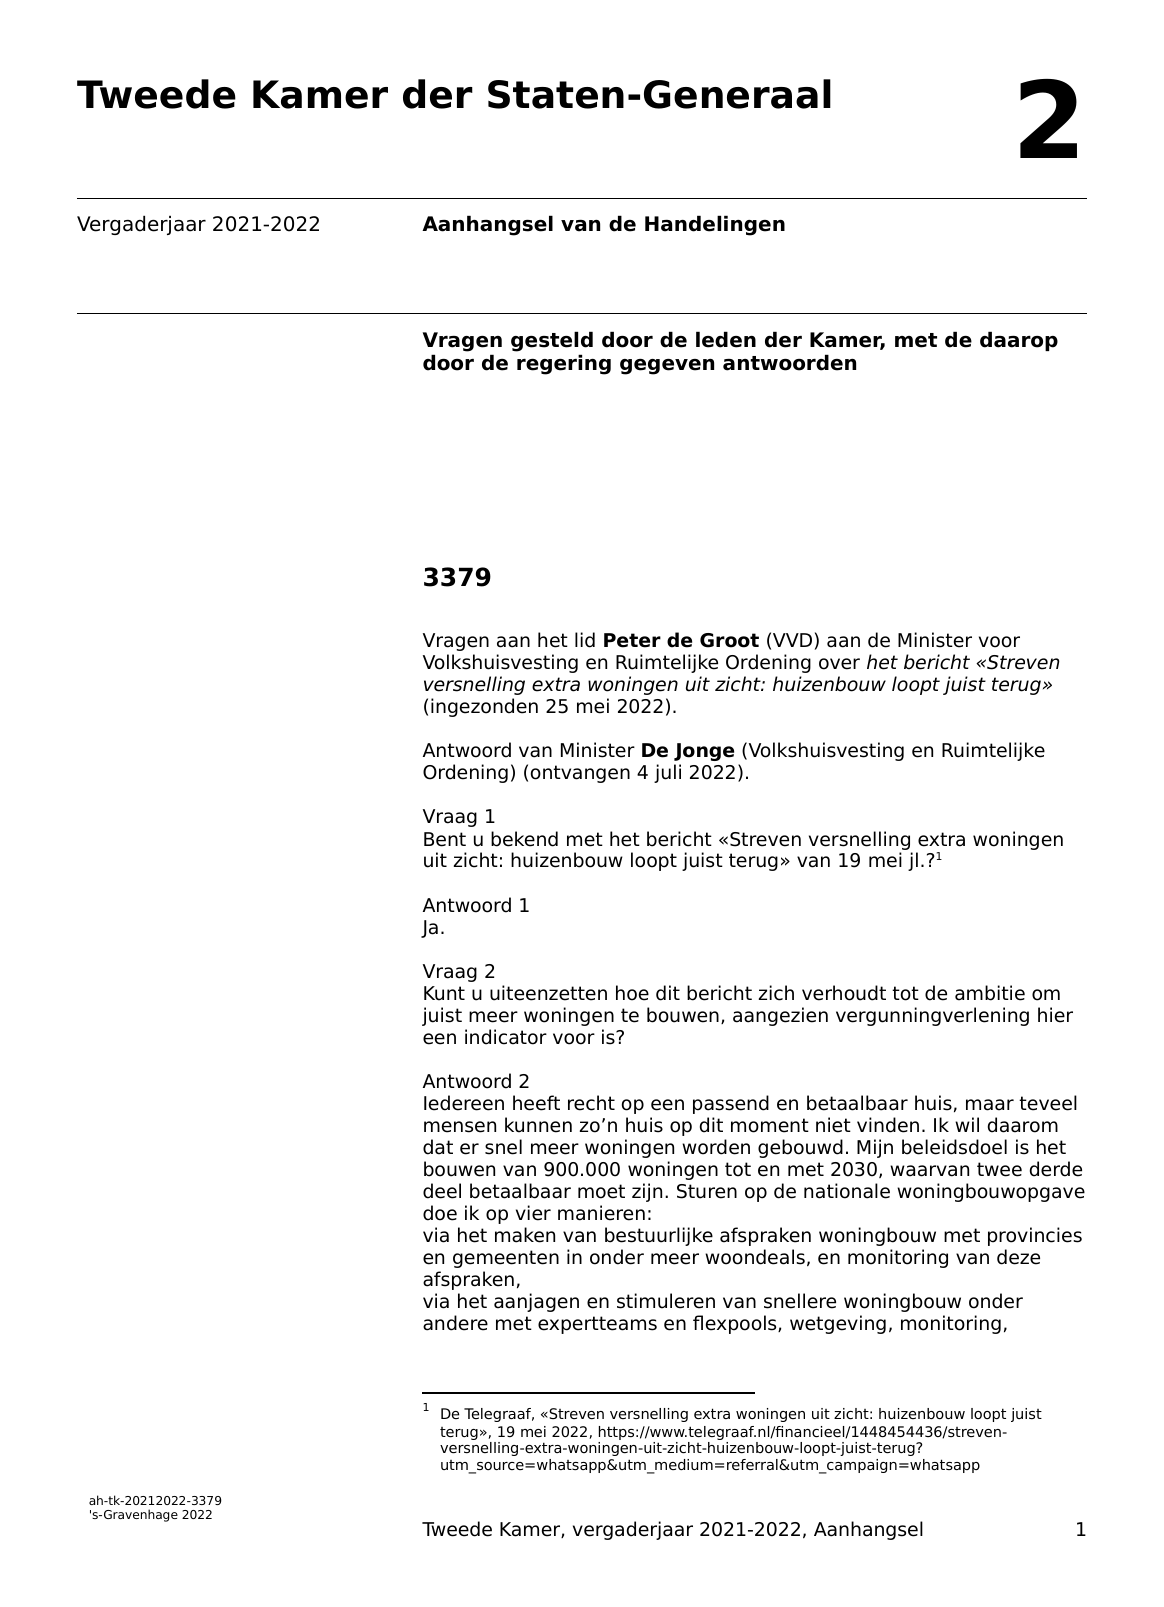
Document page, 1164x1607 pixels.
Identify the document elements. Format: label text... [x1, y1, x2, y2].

table_header Tweede Kamer der Staten-Generaal [77, 59, 886, 198]
table_cell Vragen gesteld door de leden der Kamer, met de daarop door de regering gegeven antwoorden [422, 314, 1087, 375]
text Ja. [422, 917, 1087, 938]
text 's-Gravenhage 2022 [88, 1508, 323, 1522]
text ah-tk-20212022-3379 [88, 1494, 323, 1508]
text Iedereen heeft recht op een passend en betaalbaar huis, maar teveel mensen kunnen zo’n huis op dit moment niet vinden. Ik wil daarom dat er snel meer woningen worden gebouwd. Mijn beleidsdoel is het bouwen van 900.000 woningen tot en met 2030, waarvan twee derde deel betaalbaar moet zijn. Sturen op de nationale woningbouwopgave doe ik op vier manieren: [422, 1093, 1087, 1225]
text 3379 [422, 563, 1087, 592]
text via het maken van bestuurlijke afspraken woningbouw met provincies en gemeenten in onder meer woondeals, en monitoring van deze afspraken, [422, 1225, 1087, 1291]
text via het aanjagen en stimuleren van snellere woningbouw onder andere met expertteams en flexpools, wetgeving, monitoring, [422, 1291, 1087, 1334]
text Vraag 2 [422, 961, 1087, 983]
text Bent u bekend met het bericht «Streven versnelling extra woningen uit zicht: huizenbouw loopt juist terug» van 19 mei jl.? [422, 828, 1087, 872]
text Kunt u uiteenzetten hoe dit bericht zich verhoudt tot de ambitie om juist meer woningen te bouwen, aangezien vergunningverlening hier een indicator voor is? [422, 983, 1087, 1049]
text Antwoord van Minister De Jonge (Volkshuisvesting en Ruimtelijke Ordening) (ontvangen 4 juli 2022). [422, 740, 1087, 784]
table_cell Aanhangsel van de Handelingen [422, 199, 1087, 313]
table_cell Vergaderjaar 2021-2022 [77, 199, 422, 313]
text Antwoord 1 [422, 894, 1087, 917]
table_cell [77, 314, 422, 375]
table_header 2 [886, 59, 1087, 198]
text Antwoord 2 [422, 1071, 1087, 1093]
text Vraag 1 [422, 806, 1087, 828]
text De Telegraaf, «Streven versnelling extra woningen uit zicht: huizenbouw loopt juist terug», 19 mei 2022, https://www.telegraaf.nl/financieel/1448454436/streven-versnelling-extra-woningen-uit-zicht-huizenbouw-loopt-juist-terug?utm_source=whatsapp&utm_medium=referral&utm_campaign=whatsapp [422, 1402, 1087, 1474]
text Vragen aan het lid Peter de Groot (VVD) aan de Minister voor Volkshuisvesting en Ruimtelijke Ordening over het bericht «Streven versnelling extra woningen uit zicht: huizenbouw loopt juist terug» (ingezonden 25 mei 2022). [422, 630, 1087, 718]
